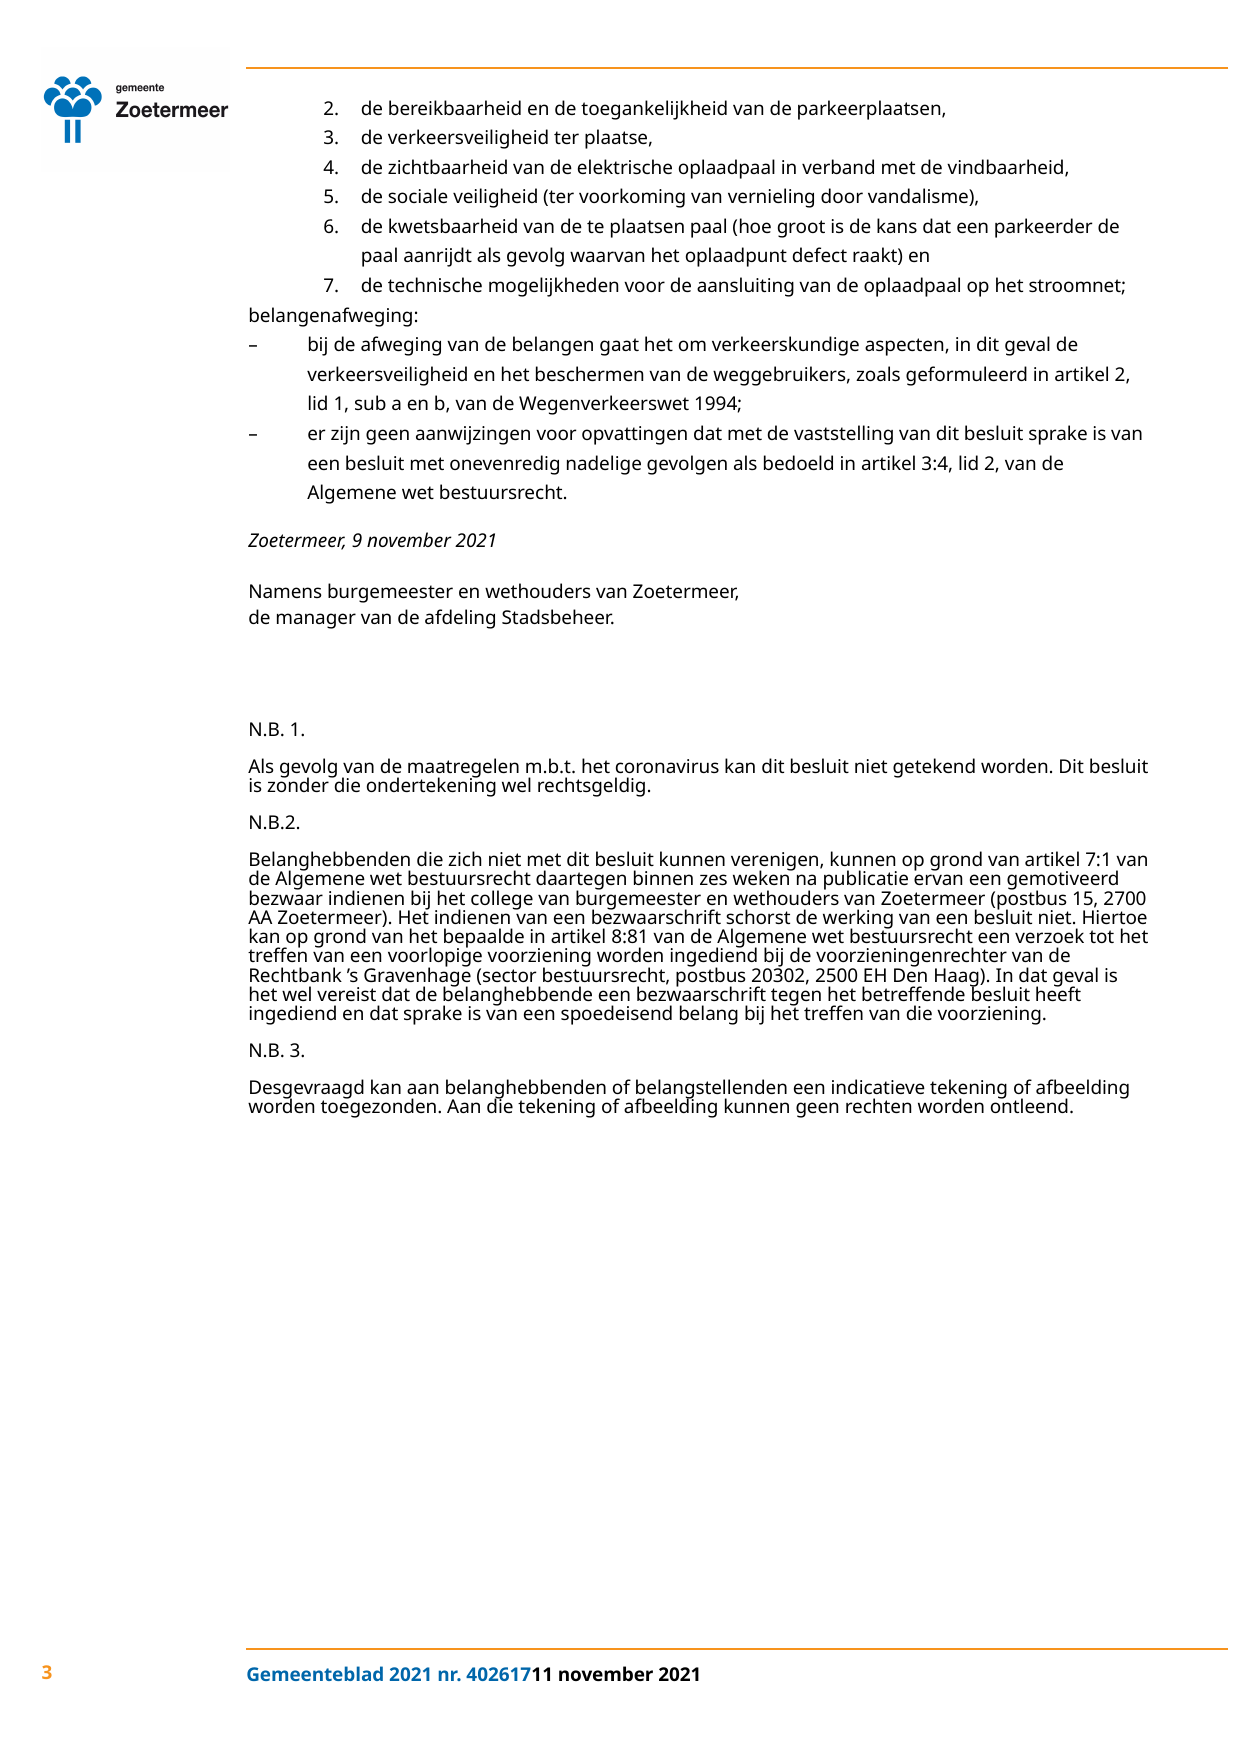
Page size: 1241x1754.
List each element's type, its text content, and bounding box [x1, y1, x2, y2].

list bij de afweging van de belangen gaat het om verkeerskundige aspecten, in dit geval de verkeersveiligheid en het beschermen van de weggebruikers, zoals geformuleerd in artikel 2, lid 1, sub a en b, van de Wegenverkeerswet 1994; [248, 331, 1152, 416]
list de zichtbaarheid van de elektrische oplaadpaal in verband met de vindbaarheid, [323, 154, 1152, 180]
list de technische mogelijkheden voor de aansluiting van de oplaadpaal op het stroomnet; [323, 272, 1152, 298]
text N.B. 1. [248, 721, 1152, 740]
list er zijn geen aanwijzingen voor opvattingen dat met de vaststelling van dit besluit sprake is van een besluit met onevenredig nadelige gevolgen als bedoeld in artikel 3:4, lid 2, van de Algemene wet bestuursrecht. [248, 420, 1152, 505]
text N.B.2. [248, 814, 1152, 833]
list de bereikbaarheid en de toegankelijkheid van de parkeerplaatsen, [323, 95, 1152, 121]
text Zoetermeer, 9 november 2021 [248, 527, 1152, 553]
text Als gevolg van de maatregelen m.b.t. het coronavirus kan dit besluit niet getekend worden. Dit besluit is zonder die ondertekening wel rechtsgeldig. [248, 758, 1152, 796]
text N.B. 3. [248, 1042, 1152, 1062]
text de manager van de afdeling Stadsbeheer. [248, 604, 1152, 630]
list de sociale veiligheid (ter voorkoming van vernieling door vandalisme), [323, 183, 1152, 209]
list de verkeersveiligheid ter plaatse, [323, 124, 1152, 150]
text Desgevraagd kan aan belanghebbenden of belangstellenden een indicatieve tekening of afbeelding worden toegezonden. Aan die tekening of afbeelding kunnen geen rechten worden ontleend. [248, 1079, 1152, 1118]
list de kwetsbaarheid van de te plaatsen paal (hoe groot is de kans dat een parkeerder de paal aanrijdt als gevolg waarvan het oplaadpunt defect raakt) en [323, 213, 1152, 268]
text Namens burgemeester en wethouders van Zoetermeer, [248, 579, 1152, 604]
text belangenafweging: [248, 302, 1152, 328]
picture [41, 47, 231, 172]
text Belanghebbenden die zich niet met dit besluit kunnen verenigen, kunnen op grond van artikel 7:1 van de Algemene wet bestuursrecht daartegen binnen zes weken na publicatie ervan een gemotiveerd bezwaar indienen bij het college van burgemeester en wethouders van Zoetermeer (postbus 15, 2700 AA Zoetermeer). Het indienen van een bezwaarschrift schorst de werking van een besluit niet. Hiertoe kan op grond van het bepaalde in artikel 8:81 van de Algemene wet bestuursrecht een verzoek tot het treffen van een voorlopige voorziening worden ingediend bij de voorzieningenrechter van de Rechtbank ’s Gravenhage (sector bestuursrecht, postbus 20302, 2500 EH Den Haag). In dat geval is het wel vereist dat de belanghebbende een bezwaarschrift tegen het betreffende besluit heeft ingediend en dat sprake is van een spoedeisend belang bij het treffen van die voorziening. [248, 851, 1152, 1024]
